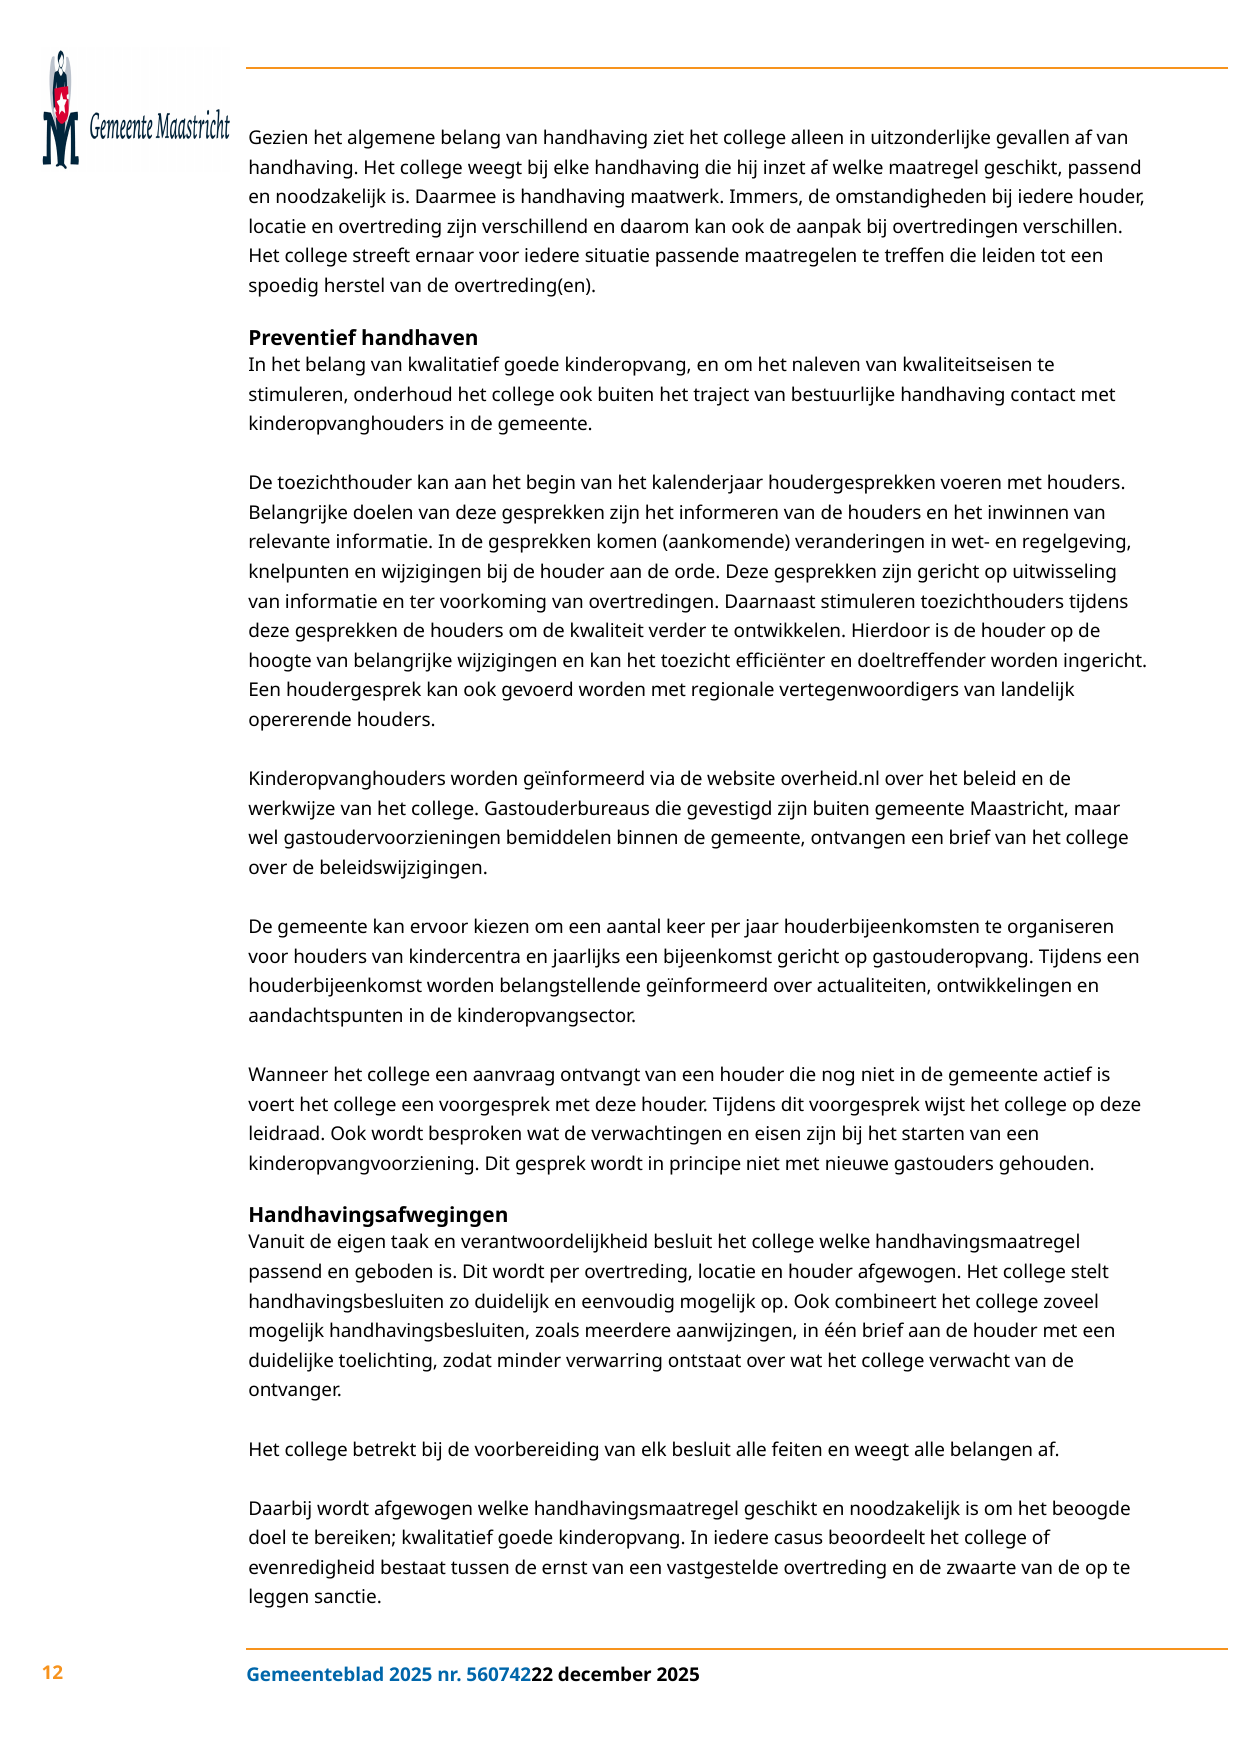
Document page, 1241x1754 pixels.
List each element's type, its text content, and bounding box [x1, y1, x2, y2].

text Handhavingsafwegingen [248, 1200, 1152, 1229]
text In het belang van kwalitatief goede kinderopvang, en om het naleven van kwaliteitseisen te stimuleren, onderhoud het college ook buiten het traject van bestuurlijke handhaving contact met kinderopvanghouders in de gemeente. [248, 351, 1152, 436]
text Het college betrekt bij de voorbereiding van elk besluit alle feiten en weegt alle belangen af. [248, 1436, 1152, 1462]
text Daarbij wordt afgewogen welke handhavingsmaatregel geschikt en noodzakelijk is om het beoogde doel te bereiken; kwalitatief goede kinderopvang. In iedere casus beoordeelt het college of evenredigheid bestaat tussen de ernst van een vastgestelde overtreding en de zwaarte van de op te leggen sanctie. [248, 1495, 1152, 1609]
text Preventief handhaven [248, 323, 1152, 351]
picture [41, 47, 231, 172]
text Wanneer het college een aanvraag ontvangt van een houder die nog niet in de gemeente actief is voert het college een voorgesprek met deze houder. Tijdens dit voorgesprek wijst het college op deze leidraad. Ook wordt besproken wat de verwachtingen en eisen zijn bij het starten van een kinderopvangvoorziening. Dit gesprek wordt in principe niet met nieuwe gastouders gehouden. [248, 1061, 1152, 1176]
text Kinderopvanghouders worden geïnformeerd via de website overheid.nl over het beleid en de werkwijze van het college. Gastouderbureaus die gevestigd zijn buiten gemeente Maastricht, maar wel gastoudervoorzieningen bemiddelen binnen de gemeente, ontvangen een brief van het college over de beleidswijzigingen. [248, 765, 1152, 880]
text Gezien het algemene belang van handhaving ziet het college alleen in uitzonderlijke gevallen af van handhaving. Het college weegt bij elke handhaving die hij inzet af welke maatregel geschikt, passend en noodzakelijk is. Daarmee is handhaving maatwerk. Immers, de omstandigheden bij iedere houder, locatie en overtreding zijn verschillend en daarom kan ook de aanpak bij overtredingen verschillen. Het college streeft ernaar voor iedere situatie passende maatregelen te treffen die leiden tot een spoedig herstel van de overtreding(en). [248, 124, 1152, 298]
text Vanuit de eigen taak en verantwoordelijkheid besluit het college welke handhavingsmaatregel passend en geboden is. Dit wordt per overtreding, locatie en houder afgewogen. Het college stelt handhavingsbesluiten zo duidelijk en eenvoudig mogelijk op. Ook combineert het college zoveel mogelijk handhavingsbesluiten, zoals meerdere aanwijzingen, in één brief aan de houder met een duidelijke toelichting, zodat minder verwarring ontstaat over wat het college verwacht van de ontvanger. [248, 1229, 1152, 1402]
text De toezichthouder kan aan het begin van het kalenderjaar houdergesprekken voeren met houders. Belangrijke doelen van deze gesprekken zijn het informeren van de houders en het inwinnen van relevante informatie. In de gesprekken komen (aankomende) veranderingen in wet- en regelgeving, knelpunten en wijzigingen bij de houder aan de orde. Deze gesprekken zijn gericht op uitwisseling van informatie en ter voorkoming van overtredingen. Daarnaast stimuleren toezichthouders tijdens deze gesprekken de houders om de kwaliteit verder te ontwikkelen. Hierdoor is de houder op de hoogte van belangrijke wijzigingen en kan het toezicht efficiënter en doeltreffender worden ingericht. Een houdergesprek kan ook gevoerd worden met regionale vertegenwoordigers van landelijk opererende houders. [248, 469, 1152, 732]
text De gemeente kan ervoor kiezen om een aantal keer per jaar houderbijeenkomsten te organiseren voor houders van kindercentra en jaarlijks een bijeenkomst gericht op gastouderopvang. Tijdens een houderbijeenkomst worden belangstellende geïnformeerd over actualiteiten, ontwikkelingen en aandachtspunten in de kinderopvangsector. [248, 913, 1152, 1028]
